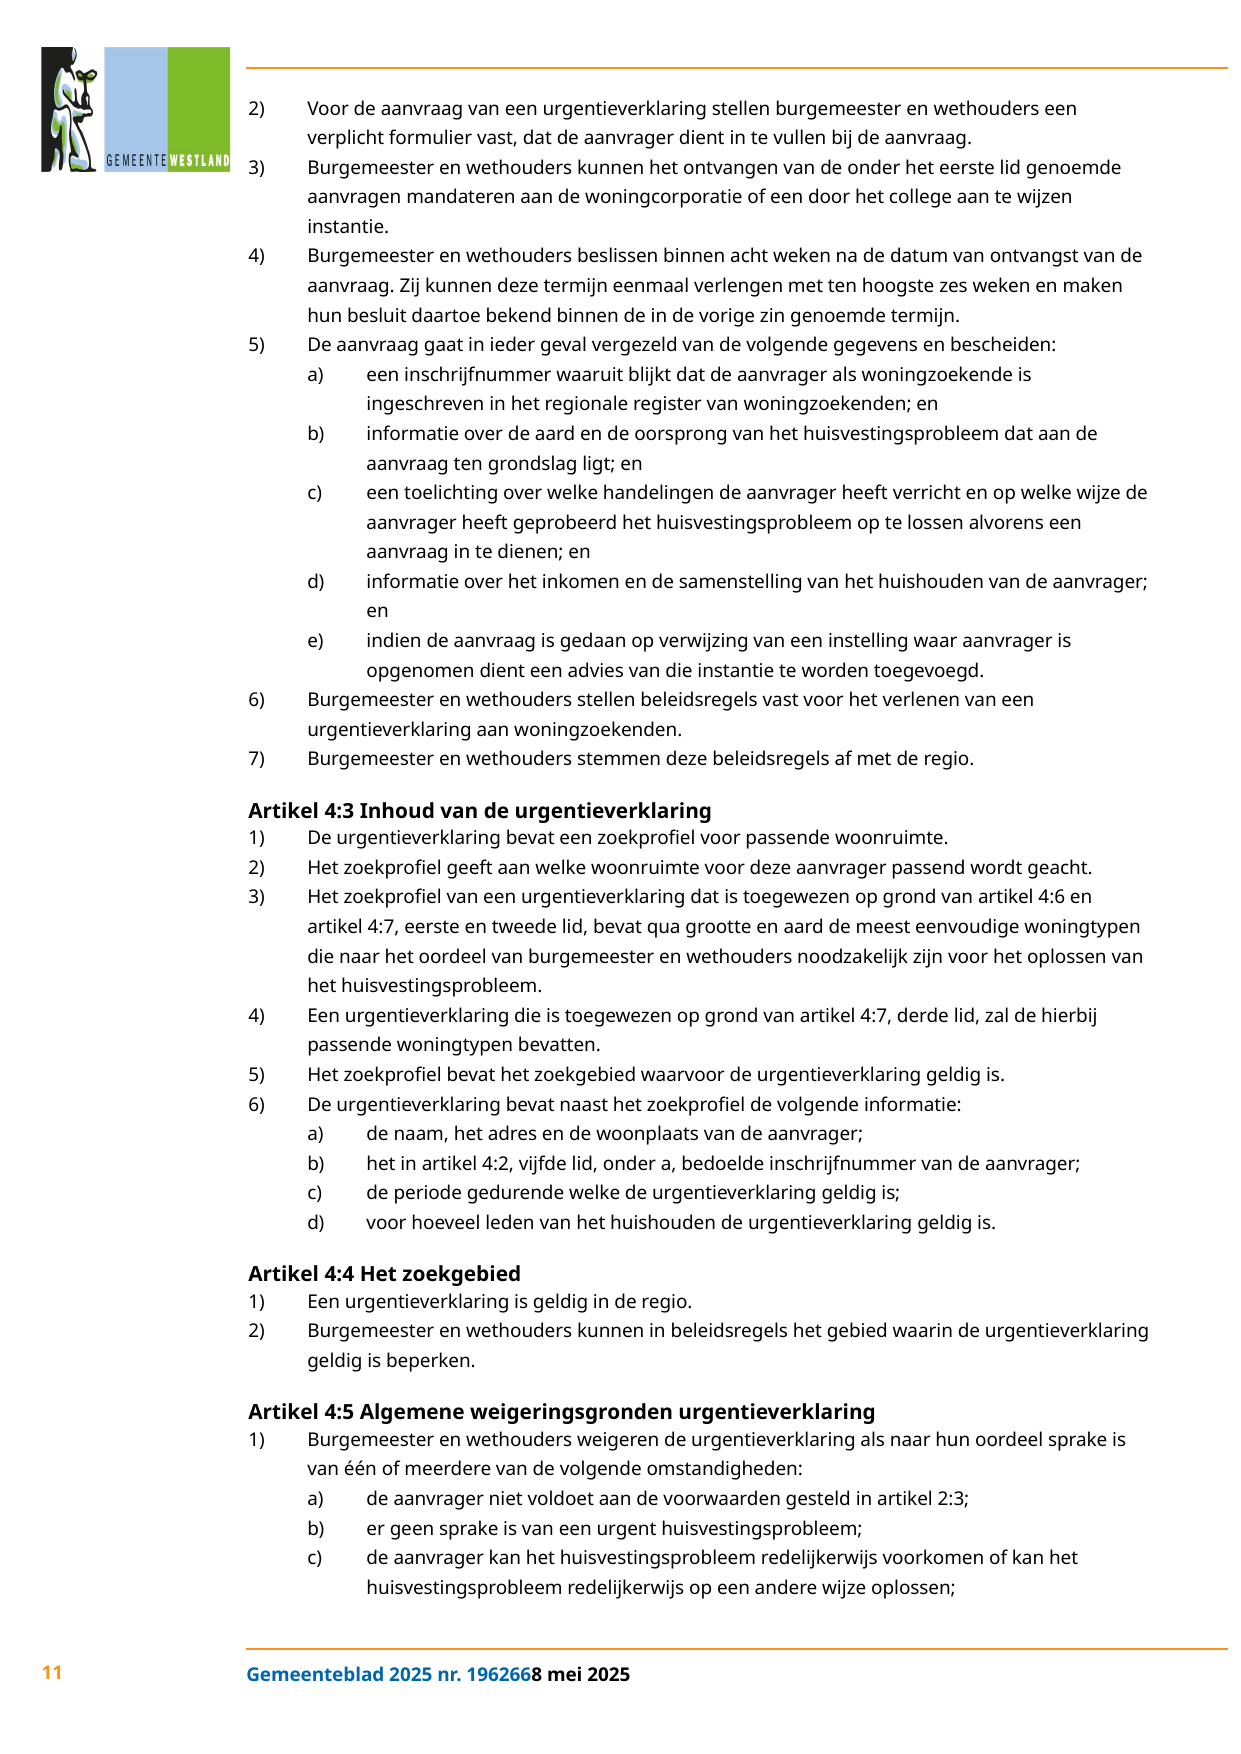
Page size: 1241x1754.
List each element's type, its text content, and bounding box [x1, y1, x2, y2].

list Het zoekprofiel bevat het zoekgebied waarvoor de urgentieverklaring geldig is. [248, 1061, 1152, 1087]
list De aanvraag gaat in ieder geval vergezeld van de volgende gegevens en bescheiden: [248, 331, 1152, 357]
list De urgentieverklaring bevat naast het zoekprofiel de volgende informatie: [248, 1091, 1152, 1116]
list Burgemeester en wethouders kunnen het ontvangen van de onder het eerste lid genoemde aanvragen mandateren aan de woningcorporatie of een door het college aan te wijzen instantie. [248, 154, 1152, 239]
list de naam, het adres en de woonplaats van de aanvrager; [307, 1120, 1152, 1146]
list Burgemeester en wethouders kunnen in beleidsregels het gebied waarin de urgentieverklaring geldig is beperken. [248, 1317, 1152, 1373]
picture [41, 47, 231, 172]
list indien de aanvraag is gedaan op verwijzing van een instelling waar aanvrager is opgenomen dient een advies van die instantie te worden toegevoegd. [307, 627, 1152, 683]
list De urgentieverklaring bevat een zoekprofiel voor passende woonruimte. [248, 824, 1152, 850]
list Het zoekprofiel geeft aan welke woonruimte voor deze aanvrager passend wordt geacht. [248, 854, 1152, 880]
list informatie over de aard en de oorsprong van het huisvestingsprobleem dat aan de aanvraag ten grondslag ligt; en [307, 420, 1152, 476]
list de periode gedurende welke de urgentieverklaring geldig is; [307, 1179, 1152, 1205]
list de aanvrager kan het huisvestingsprobleem redelijkerwijs voorkomen of kan het huisvestingsprobleem redelijkerwijs op een andere wijze oplossen; [307, 1544, 1152, 1599]
list Burgemeester en wethouders stemmen deze beleidsregels af met de regio. [248, 746, 1152, 771]
text Artikel 4:4 Het zoekgebied [248, 1259, 1152, 1288]
list informatie over het inkomen en de samenstelling van het huishouden van de aanvrager; en [307, 568, 1152, 623]
list voor hoeveel leden van het huishouden de urgentieverklaring geldig is. [307, 1209, 1152, 1235]
list Voor de aanvraag van een urgentieverklaring stellen burgemeester en wethouders een verplicht formulier vast, dat de aanvrager dient in te vullen bij de aanvraag. [248, 95, 1152, 150]
list Burgemeester en wethouders stellen beleidsregels vast voor het verlenen van een urgentieverklaring aan woningzoekenden. [248, 686, 1152, 742]
list er geen sprake is van een urgent huisvestingsprobleem; [307, 1515, 1152, 1540]
list Een urgentieverklaring die is toegewezen op grond van artikel 4:7, derde lid, zal de hierbij passende woningtypen bevatten. [248, 1002, 1152, 1057]
list Burgemeester en wethouders beslissen binnen acht weken na de datum van ontvangst van de aanvraag. Zij kunnen deze termijn eenmaal verlengen met ten hoogste zes weken en maken hun besluit daartoe bekend binnen de in de vorige zin genoemde termijn. [248, 243, 1152, 328]
text Artikel 4:3 Inhoud van de urgentieverklaring [248, 796, 1152, 824]
list het in artikel 4:2, vijfde lid, onder a, bedoelde inschrijfnummer van de aanvrager; [307, 1150, 1152, 1176]
list Burgemeester en wethouders weigeren de urgentieverklaring als naar hun oordeel sprake is van één of meerdere van de volgende omstandigheden: [248, 1426, 1152, 1481]
text Artikel 4:5 Algemene weigeringsgronden urgentieverklaring [248, 1397, 1152, 1426]
list de aanvrager niet voldoet aan de voorwaarden gesteld in artikel 2:3; [307, 1485, 1152, 1511]
list een inschrijfnummer waaruit blijkt dat de aanvrager als woningzoekende is ingeschreven in het regionale register van woningzoekenden; en [307, 361, 1152, 416]
list Het zoekprofiel van een urgentieverklaring dat is toegewezen op grond van artikel 4:6 en artikel 4:7, eerste en tweede lid, bevat qua grootte en aard de meest eenvoudige woningtypen die naar het oordeel van burgemeester en wethouders noodzakelijk zijn voor het oplossen van het huisvestingsprobleem. [248, 884, 1152, 998]
list een toelichting over welke handelingen de aanvrager heeft verricht en op welke wijze de aanvrager heeft geprobeerd het huisvestingsprobleem op te lossen alvorens een aanvraag in te dienen; en [307, 479, 1152, 564]
list Een urgentieverklaring is geldig in de regio. [248, 1288, 1152, 1314]
